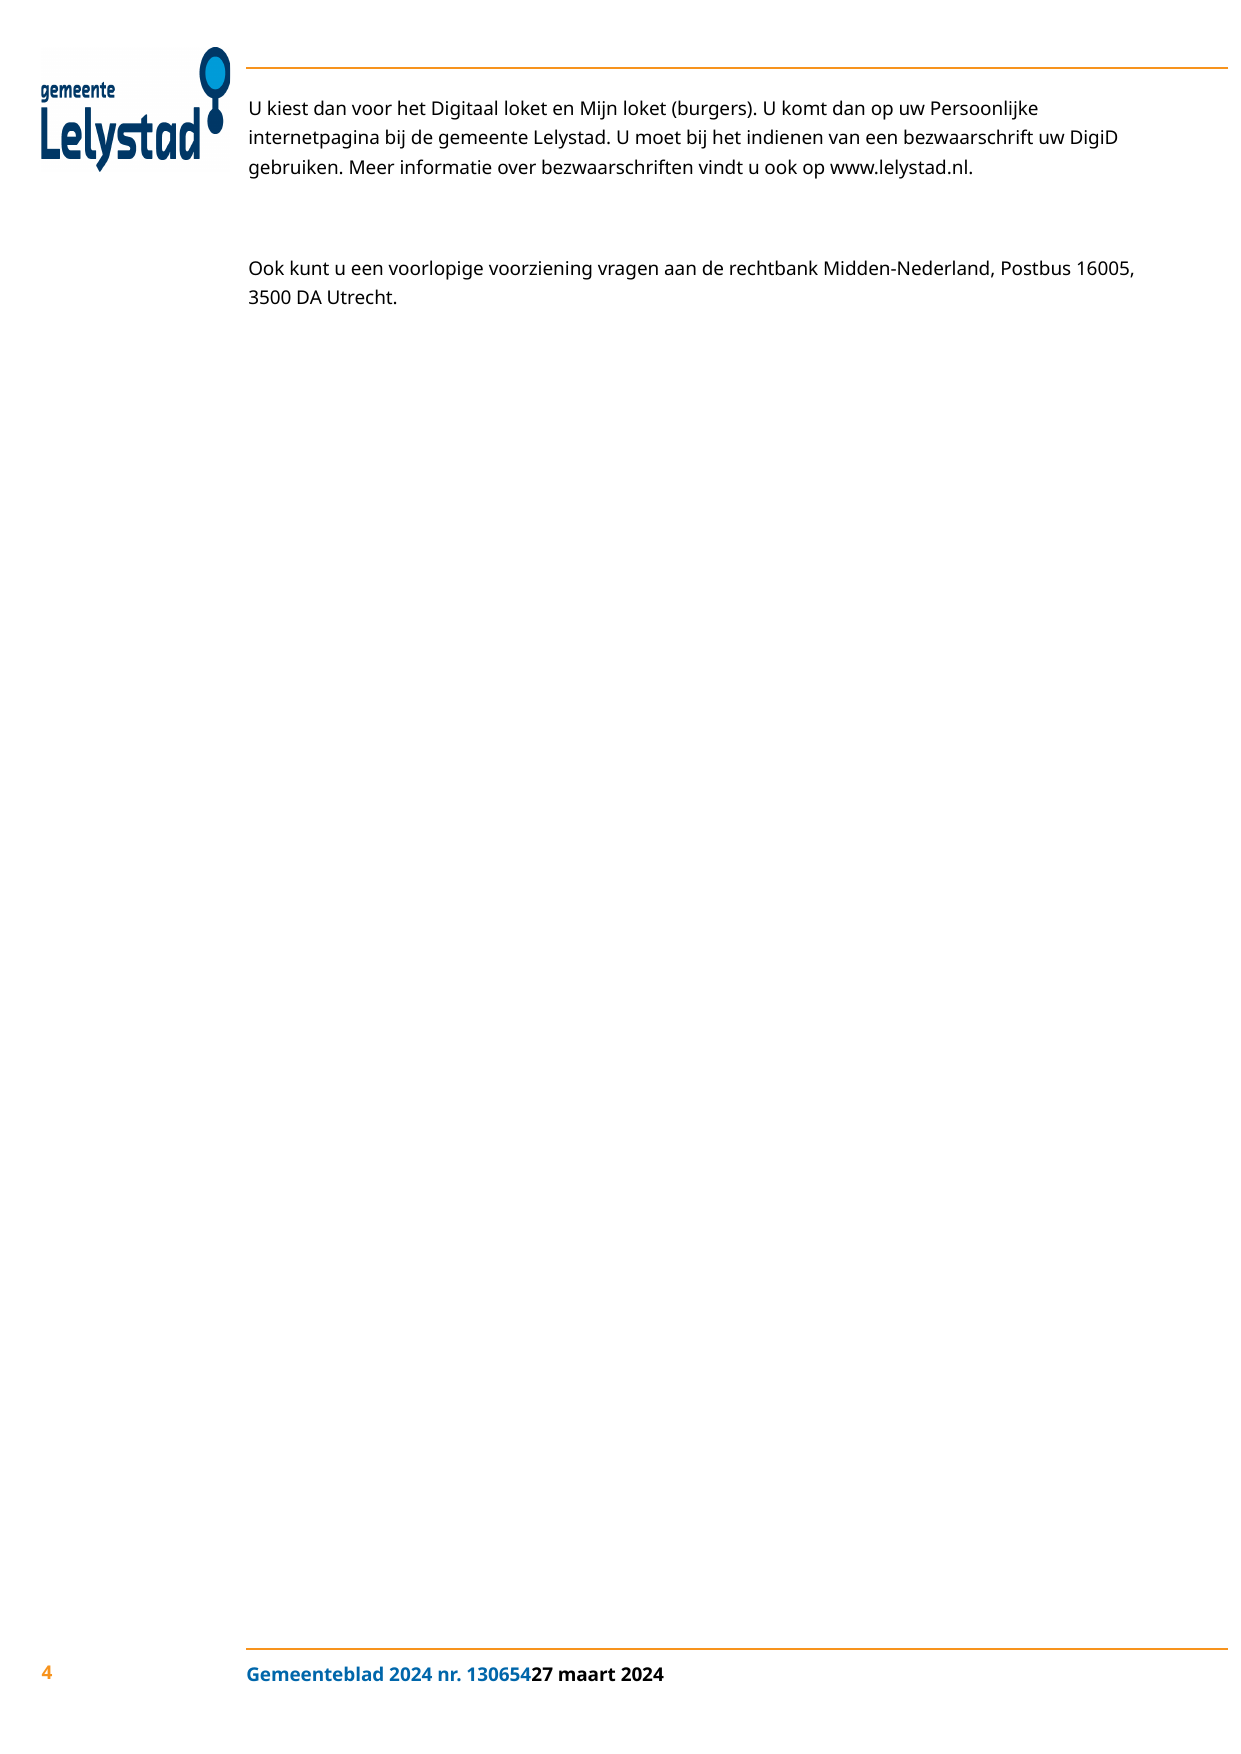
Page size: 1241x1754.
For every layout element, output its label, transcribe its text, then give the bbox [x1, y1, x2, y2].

text U kiest dan voor het Digitaal loket en Mijn loket (burgers). U komt dan op uw Persoonlijke internetpagina bij de gemeente Lelystad. U moet bij het indienen van een bezwaarschrift uw DigiD gebruiken. Meer informatie over bezwaarschriften vindt u ook op www.lelystad.nl. [248, 95, 1152, 180]
picture [41, 47, 231, 172]
text Ook kunt u een voorlopige voorziening vragen aan de rechtbank Midden-Nederland, Postbus 16005, 3500 DA Utrecht. [248, 255, 1152, 310]
